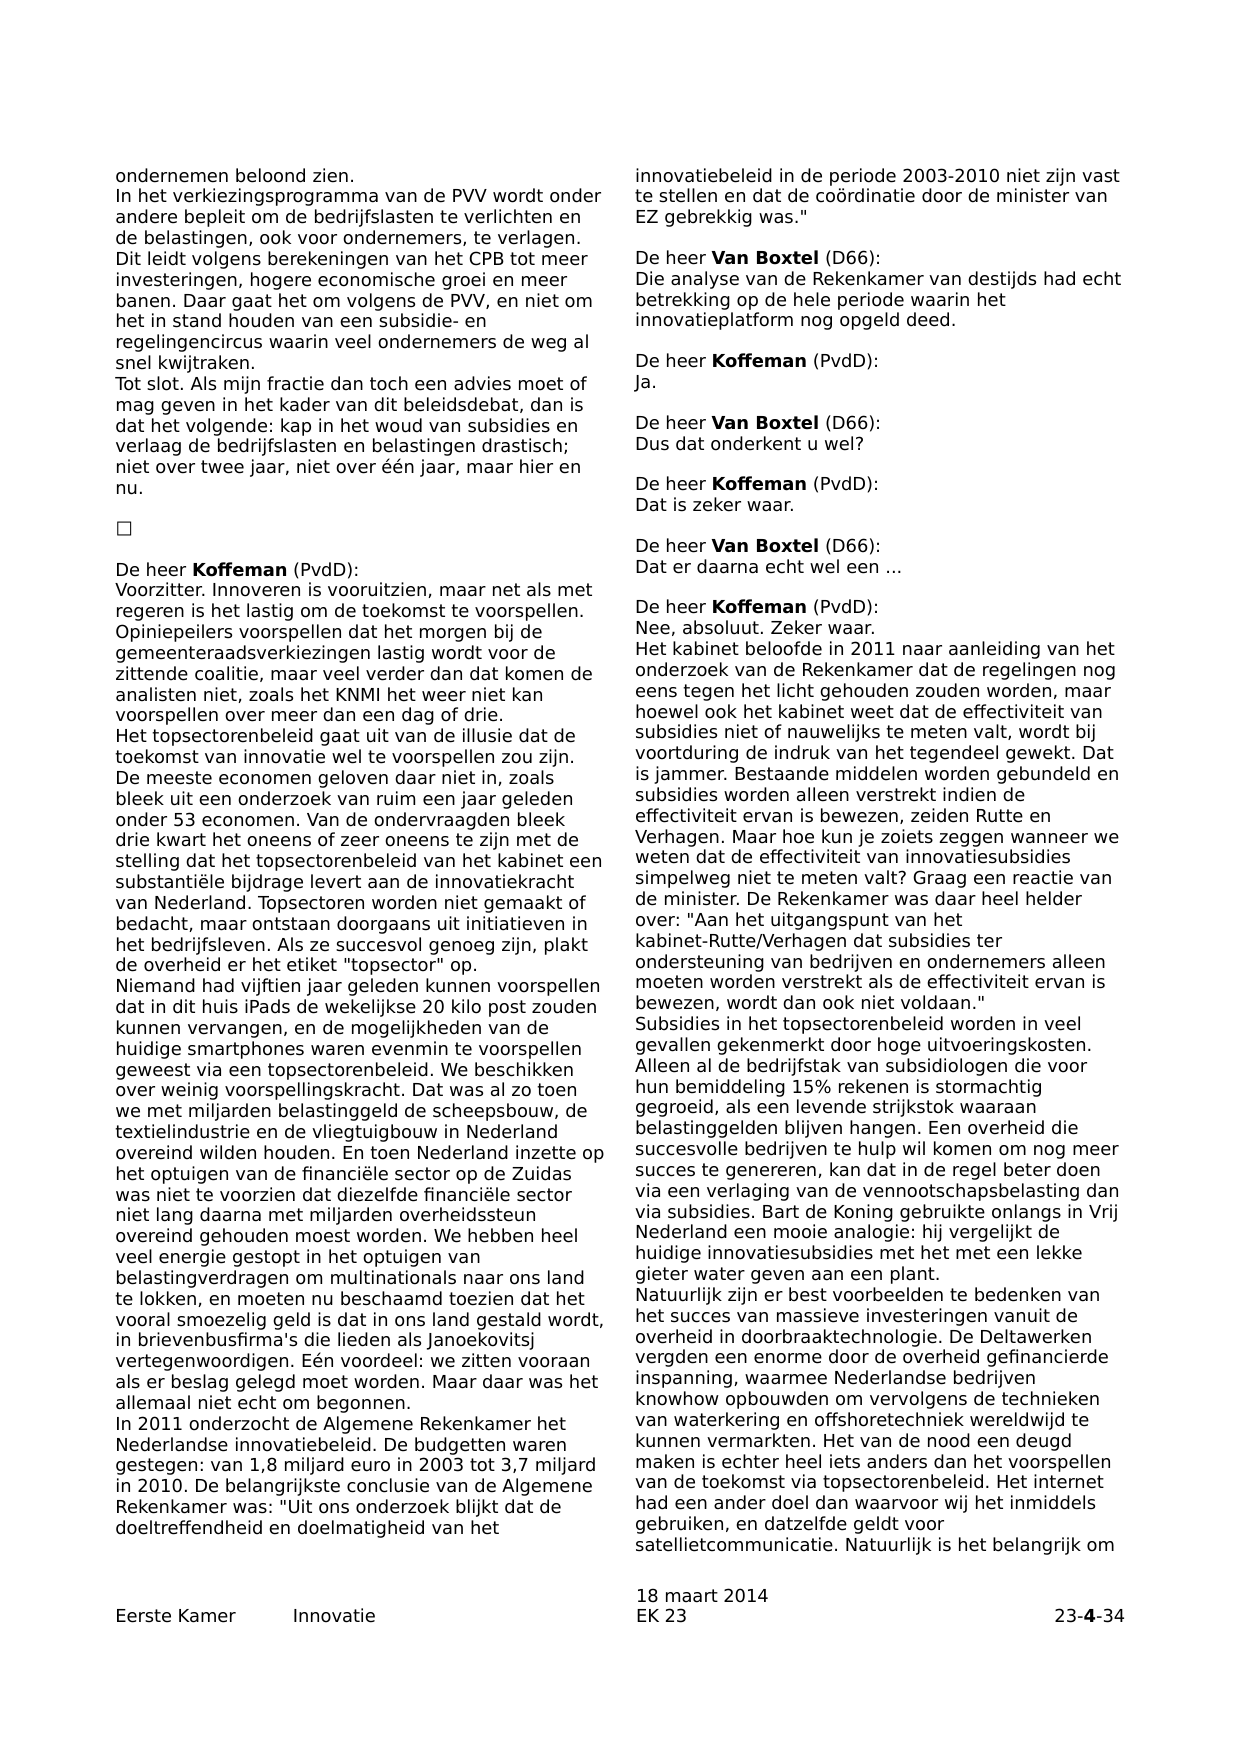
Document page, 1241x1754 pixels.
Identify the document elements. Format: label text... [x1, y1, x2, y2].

text Niemand had vijftien jaar geleden kunnen voorspellen dat in dit huis iPads de wekelijkse 20 kilo post zouden kunnen vervangen, en de mogelijkheden van de huidige smartphones waren evenmin te voorspellen geweest via een topsectorenbeleid. We beschikken over weinig voorspellingskracht. Dat was al zo toen we met miljarden belastinggeld de scheepsbouw, de textielindustrie en de vliegtuigbouw in Nederland overeind wilden houden. En toen Nederland inzette op het optuigen van de financiële sector op de Zuidas was niet te voorzien dat diezelfde financiële sector niet lang daarna met miljarden overheidssteun overeind gehouden moest worden. We hebben heel veel energie gestopt in het optuigen van belastingverdragen om multinationals naar ons land te lokken, en moeten nu beschaamd toezien dat het vooral smoezelig geld is dat in ons land gestald wordt, in brievenbusfirma's die lieden als Janoekovitsj vertegenwoordigen. Eén voordeel: we zitten vooraan als er beslag gelegd moet worden. Maar daar was het allemaal niet echt om begonnen. [115, 976, 605, 1413]
text Het topsectorenbeleid gaat uit van de illusie dat de toekomst van innovatie wel te voorspellen zou zijn. De meeste economen geloven daar niet in, zoals bleek uit een onderzoek van ruim een jaar geleden onder 53 economen. Van de ondervraagden bleek drie kwart het oneens of zeer oneens te zijn met de stelling dat het topsectorenbeleid van het kabinet een substantiële bijdrage levert aan de innovatiekracht van Nederland. Topsectoren worden niet gemaakt of bedacht, maar ontstaan doorgaans uit initiatieven in het bedrijfsleven. Als ze succesvol genoeg zijn, plakt de overheid er het etiket "topsector" op. [115, 726, 605, 976]
text ondernemen beloond zien. [115, 165, 605, 186]
text Subsidies in het topsectorenbeleid worden in veel gevallen gekenmerkt door hoge uitvoeringskosten. Alleen al de bedrijfstak van subsidiologen die voor hun bemiddeling 15% rekenen is stormachtig gegroeid, als een levende strijkstok waaraan belastinggelden blijven hangen. Een overheid die succesvolle bedrijven te hulp wil komen om nog meer succes te genereren, kan dat in de regel beter doen via een verlaging van de vennootschapsbelasting dan via subsidies. Bart de Koning gebruikte onlangs in Vrij Nederland een mooie analogie: hij vergelijkt de huidige innovatiesubsidies met het met een lekke gieter water geven aan een plant. [635, 1014, 1125, 1285]
text De heer Koffeman (PvdD): [115, 559, 605, 580]
text De heer Van Boxtel (D66): [635, 248, 1125, 268]
text Dat er daarna echt wel een ... [635, 556, 1125, 577]
text Die analyse van de Rekenkamer van destijds had echt betrekking op de hele periode waarin het innovatieplatform nog opgeld deed. [635, 268, 1125, 331]
text Nee, absoluut. Zeker waar. [635, 618, 1125, 639]
text De heer Koffeman (PvdD): [635, 474, 1125, 495]
text In 2011 onderzocht de Algemene Rekenkamer het Nederlandse innovatiebeleid. De budgetten waren gestegen: van 1,8 miljard euro in 2003 tot 3,7 miljard in 2010. De belangrijkste conclusie van de Algemene Rekenkamer was: "Uit ons onderzoek blijkt dat de doeltreffendheid en doelmatigheid van het [115, 1413, 605, 1538]
text Dat is zeker waar. [635, 495, 1125, 516]
text De heer Van Boxtel (D66): [635, 536, 1125, 556]
text Tot slot. Als mijn fractie dan toch een advies moet of mag geven in het kader van dit beleidsdebat, dan is dat het volgende: kap in het woud van subsidies en verlaag de bedrijfslasten en belastingen drastisch; niet over twee jaar, niet over één jaar, maar hier en nu. [115, 374, 605, 499]
text ⬜ [115, 519, 605, 539]
text Het kabinet beloofde in 2011 naar aanleiding van het onderzoek van de Rekenkamer dat de regelingen nog eens tegen het licht gehouden zouden worden, maar hoewel ook het kabinet weet dat de effectiviteit van subsidies niet of nauwelijks te meten valt, wordt bij voortduring de indruk van het tegendeel gewekt. Dat is jammer. Bestaande middelen worden gebundeld en subsidies worden alleen verstrekt indien de effectiviteit ervan is bewezen, zeiden Rutte en Verhagen. Maar hoe kun je zoiets zeggen wanneer we weten dat de effectiviteit van innovatiesubsidies simpelweg niet te meten valt? Graag een reactie van de minister. De Rekenkamer was daar heel helder over: "Aan het uitgangspunt van het kabinet-Rutte/Verhagen dat subsidies ter ondersteuning van bedrijven en ondernemers alleen moeten worden verstrekt als de effectiviteit ervan is bewezen, wordt dan ook niet voldaan." [635, 639, 1125, 1014]
text In het verkiezingsprogramma van de PVV wordt onder andere bepleit om de bedrijfslasten te verlichten en de belastingen, ook voor ondernemers, te verlagen. Dit leidt volgens berekeningen van het CPB tot meer investeringen, hogere economische groei en meer banen. Daar gaat het om volgens de PVV, en niet om het in stand houden van een subsidie- en regelingencircus waarin veel ondernemers de weg al snel kwijtraken. [115, 186, 605, 374]
text De heer Koffeman (PvdD): [635, 351, 1125, 372]
text innovatiebeleid in de periode 2003-2010 niet zijn vast te stellen en dat de coördinatie door de minister van EZ gebrekkig was." [635, 165, 1125, 228]
text Dus dat onderkent u wel? [635, 433, 1125, 454]
text Natuurlijk zijn er best voorbeelden te bedenken van het succes van massieve investeringen vanuit de overheid in doorbraaktechnologie. De Deltawerken vergden een enorme door de overheid gefinancierde inspanning, waarmee Nederlandse bedrijven knowhow opbouwden om vervolgens de technieken van waterkering en offshoretechniek wereldwijd te kunnen vermarkten. Het van de nood een deugd maken is echter heel iets anders dan het voorspellen van de toekomst via topsectorenbeleid. Het internet had een ander doel dan waarvoor wij het inmiddels gebruiken, en datzelfde geldt voor satellietcommunicatie. Natuurlijk is het belangrijk om [635, 1285, 1125, 1556]
text De heer Koffeman (PvdD): [635, 597, 1125, 618]
text Ja. [635, 372, 1125, 393]
text Voorzitter. Innoveren is vooruitzien, maar net als met regeren is het lastig om de toekomst te voorspellen. Opiniepeilers voorspellen dat het morgen bij de gemeenteraadsverkiezingen lastig wordt voor de zittende coalitie, maar veel verder dan dat komen de analisten niet, zoals het KNMI het weer niet kan voorspellen over meer dan een dag of drie. [115, 580, 605, 726]
text De heer Van Boxtel (D66): [635, 413, 1125, 433]
